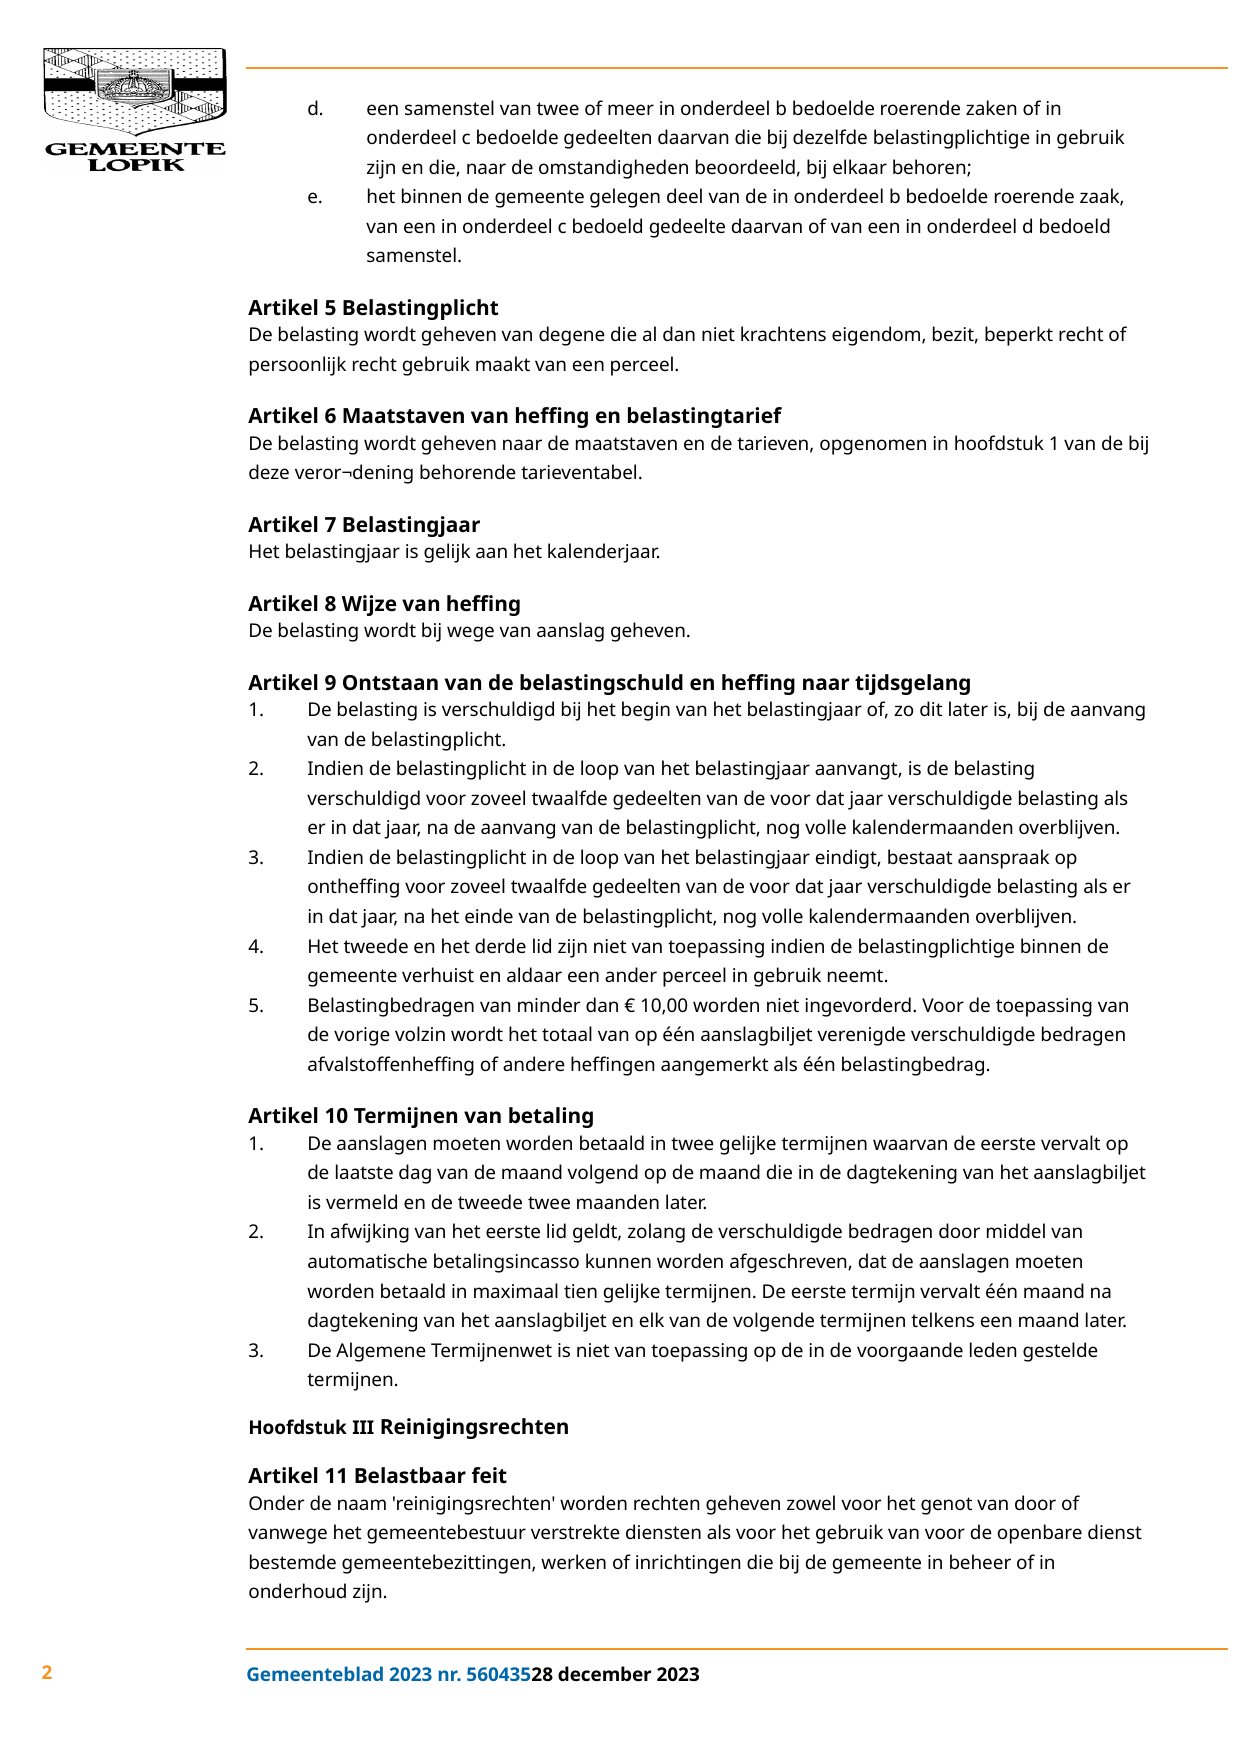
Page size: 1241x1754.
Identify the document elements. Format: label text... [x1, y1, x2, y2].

text Artikel 7 Belastingjaar [248, 510, 1152, 538]
list een samenstel van twee of meer in onderdeel b bedoelde roerende zaken of in onderdeel c bedoelde gedeelten daarvan die bij dezelfde belastingplichtige in gebruik zijn en die, naar de omstandigheden beoordeeld, bij elkaar behoren; [307, 95, 1152, 180]
text Onder de naam 'reinigingsrechten' worden rechten geheven zowel voor het genot van door of vanwege het gemeentebestuur verstrekte diensten als voor het gebruik van voor de openbare dienst bestemde gemeentebezittingen, werken of inrichtingen die bij de gemeente in beheer of in onderhoud zijn. [248, 1490, 1152, 1604]
list Indien de belastingplicht in de loop van het belastingjaar eindigt, bestaat aanspraak op ontheffing voor zoveel twaalfde gedeelten van de voor dat jaar verschuldigde belasting als er in dat jaar, na het einde van de belastingplicht, nog volle kalendermaanden overblijven. [248, 844, 1152, 929]
text Het belastingjaar is gelijk aan het kalenderjaar. [248, 538, 1152, 564]
picture [41, 47, 231, 172]
list Belastingbedragen van minder dan € 10,00 worden niet ingevorderd. Voor de toepassing van de vorige volzin wordt het totaal van op één aanslagbiljet verenigde verschuldigde bedragen afvalstoffenheffing of andere heffingen aangemerkt als één belastingbedrag. [248, 992, 1152, 1077]
text De belasting wordt geheven naar de maatstaven en de tarieven, opgenomen in hoofdstuk 1 van de bij deze veror¬dening behorende tarieventabel. [248, 430, 1152, 485]
text De belasting wordt bij wege van aanslag geheven. [248, 617, 1152, 643]
text Artikel 8 Wijze van heffing [248, 589, 1152, 617]
list Het tweede en het derde lid zijn niet van toepassing indien de belastingplichtige binnen de gemeente verhuist en aldaar een ander perceel in gebruik neemt. [248, 933, 1152, 988]
text Artikel 9 Ontstaan van de belastingschuld en heffing naar tijdsgelang [248, 668, 1152, 696]
list De Algemene Termijnenwet is niet van toepassing op de in de voorgaande leden gestelde termijnen. [248, 1337, 1152, 1392]
text Artikel 11 Belastbaar feit [248, 1462, 1152, 1490]
text Artikel 5 Belastingplicht [248, 293, 1152, 322]
text Artikel 6 Maatstaven van heffing en belastingtarief [248, 402, 1152, 430]
list het binnen de gemeente gelegen deel van de in onderdeel b bedoelde roerende zaak, van een in onderdeel c bedoeld gedeelte daarvan of van een in onderdeel d bedoeld samenstel. [307, 183, 1152, 268]
text De belasting wordt geheven van degene die al dan niet krachtens eigendom, bezit, beperkt recht of persoonlijk recht gebruik maakt van een perceel. [248, 322, 1152, 377]
text Artikel 10 Termijnen van betaling [248, 1102, 1152, 1130]
list De aanslagen moeten worden betaald in twee gelijke termijnen waarvan de eerste vervalt op de laatste dag van de maand volgend op de maand die in de dagtekening van het aanslagbiljet is vermeld en de tweede twee maanden later. [248, 1130, 1152, 1215]
list In afwijking van het eerste lid geldt, zolang de verschuldigde bedragen door middel van automatische betalingsincasso kunnen worden afgeschreven, dat de aanslagen moeten worden betaald in maximaal tien gelijke termijnen. De eerste termijn vervalt één maand na dagtekening van het aanslagbiljet en elk van de volgende termijnen telkens een maand later. [248, 1219, 1152, 1333]
text Hoofdstuk III Reinigingsrechten [248, 1412, 1152, 1441]
list Indien de belastingplicht in de loop van het belastingjaar aanvangt, is de belasting verschuldigd voor zoveel twaalfde gedeelten van de voor dat jaar verschuldigde belasting als er in dat jaar, na de aanvang van de belastingplicht, nog volle kalendermaanden overblijven. [248, 755, 1152, 840]
list De belasting is verschuldigd bij het begin van het belastingjaar of, zo dit later is, bij de aanvang van de belastingplicht. [248, 696, 1152, 751]
